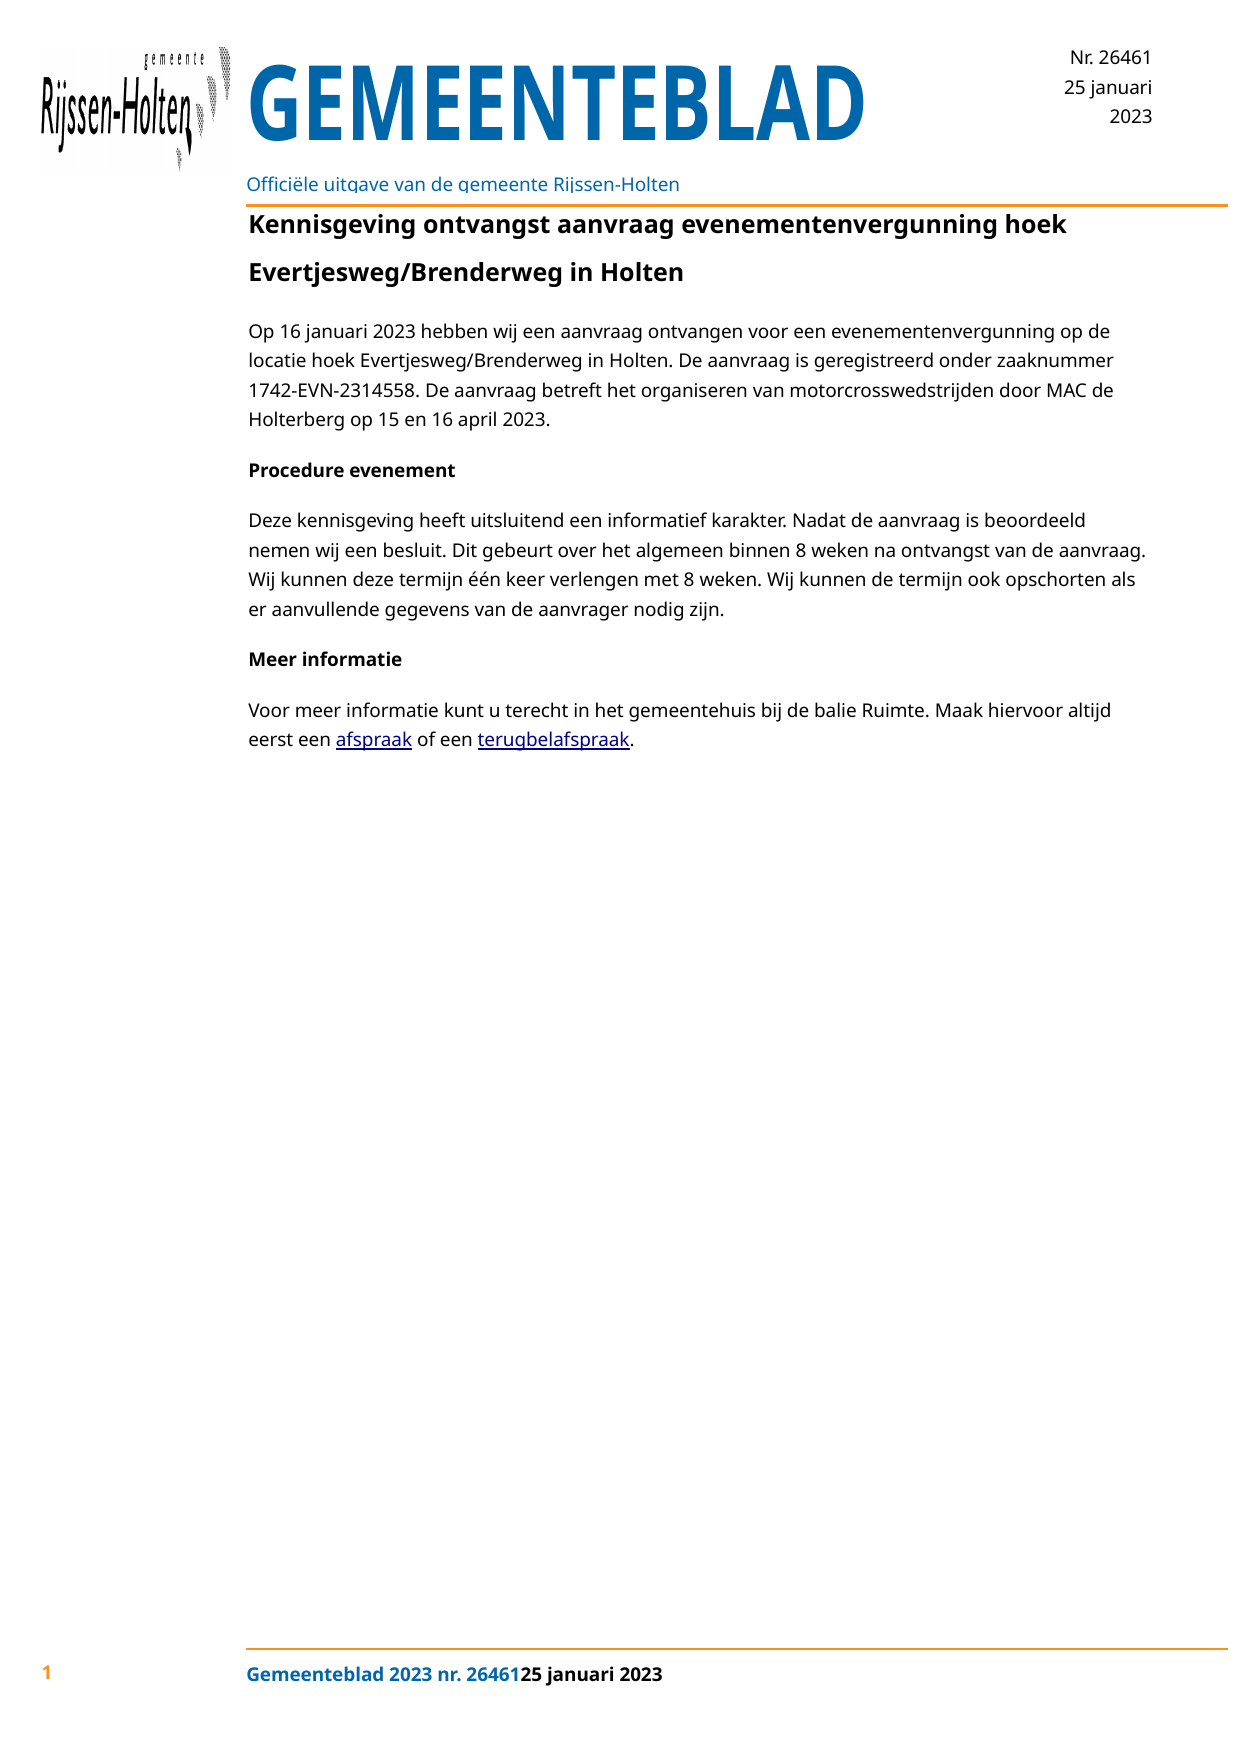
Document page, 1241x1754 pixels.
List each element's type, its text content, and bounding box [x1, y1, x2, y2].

text Voor meer informatie kunt u terecht in het gemeentehuis bij de balie Ruimte. Maak hiervoor altijd eerst een afspraak of een terugbelafspraak. [248, 697, 1152, 752]
text Op 16 januari 2023 hebben wij een aanvraag ontvangen voor een evenementenvergunning op de locatie hoek Evertjesweg/Brenderweg in Holten. De aanvraag is geregistreerd onder zaaknummer 1742-EVN-2314558. De aanvraag betreft het organiseren van motorcrosswedstrijden door MAC de Holterberg op 15 en 16 april 2023. [248, 318, 1152, 432]
text Meer informatie [248, 647, 1152, 672]
picture [41, 47, 231, 172]
text Deze kennisgeving heeft uitsluitend een informatief karakter. Nadat de aanvraag is beoordeeld nemen wij een besluit. Dit gebeurt over het algemeen binnen 8 weken na ontvangst van de aanvraag. Wij kunnen deze termijn één keer verlengen met 8 weken. Wij kunnen de termijn ook opschorten als er aanvullende gegevens van de aanvrager nodig zijn. [248, 507, 1152, 622]
text Kennisgeving ontvangst aanvraag evenementenvergunning hoek Evertjesweg/Brenderweg in Holten [248, 207, 1152, 288]
text Procedure evenement [248, 457, 1152, 483]
